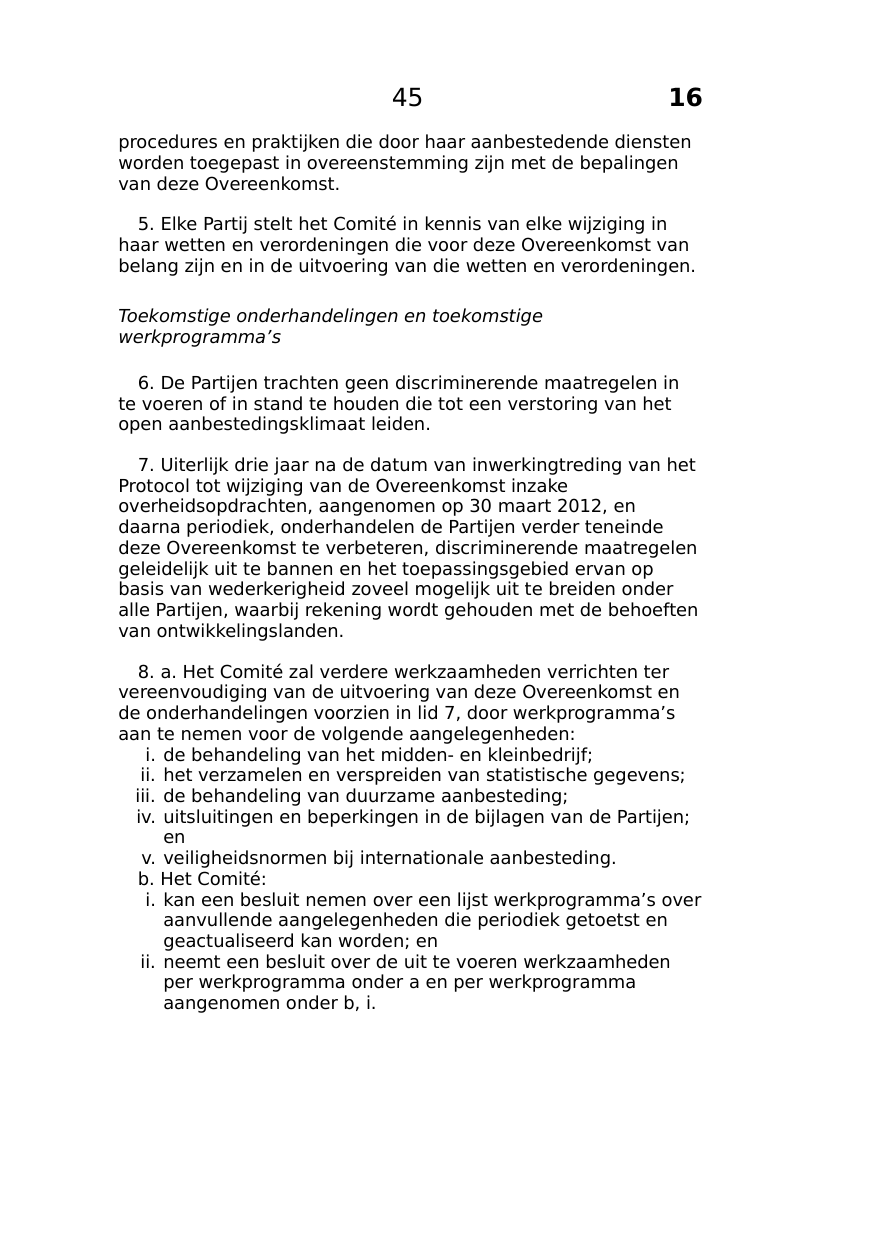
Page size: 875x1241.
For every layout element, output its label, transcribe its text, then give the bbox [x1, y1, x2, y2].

text 7. Uiterlijk drie jaar na de datum van inwerkingtreding van het Protocol tot wijziging van de Overeenkomst inzake overheidsopdrachten, aangenomen op 30 maart 2012, en daarna periodiek, onderhandelen de Partijen verder teneinde deze Overeenkomst te verbeteren, discriminerende maatregelen geleidelijk uit te bannen en het toepassingsgebied ervan op basis van wederkerigheid zoveel mogelijk uit te breiden onder alle Partijen, waarbij rekening wordt gehouden met de behoeften van ontwikkelingslanden. [118, 455, 703, 641]
text 8. a. Het Comité zal verdere werkzaamheden verrichten ter vereenvoudiging van de uitvoering van deze Overeenkomst en de onderhandelingen voorzien in lid 7, door werkprogramma’s aan te nemen voor de volgende aangelegenheden: [118, 661, 703, 744]
text b. Het Comité: [118, 869, 703, 889]
text 5. Elke Partij stelt het Comité in kennis van elke wijziging in haar wetten en verordeningen die voor deze Overeenkomst van belang zijn en in de uitvoering van die wetten en verordeningen. [118, 214, 703, 276]
text ii. het verzamelen en verspreiden van statistische gegevens; [118, 765, 703, 786]
subtitle Toekomstige onderhandelingen en toekomstige werkprogramma’s [118, 306, 703, 348]
text iv. uitsluitingen en beperkingen in de bijlagen van de Partijen; en [118, 807, 703, 848]
text 6. De Partijen trachten geen discriminerende maatregelen in te voeren of in stand te houden die tot een verstoring van het open aanbestedingsklimaat leiden. [118, 373, 703, 435]
text i. kan een besluit nemen over een lijst werkprogramma’s over aanvullende aangelegenheden die periodiek getoetst en geactualiseerd kan worden; en [118, 889, 703, 952]
text v. veiligheidsnormen bij internationale aanbesteding. [118, 848, 703, 869]
text iii. de behandeling van duurzame aanbesteding; [118, 786, 703, 807]
text procedures en praktijken die door haar aanbestedende diensten worden toegepast in overeenstemming zijn met de bepalingen van deze Overeenkomst. [118, 132, 703, 194]
text ii. neemt een besluit over de uit te voeren werkzaamheden per werkprogramma onder a en per werkprogramma aangenomen onder b, i. [118, 952, 703, 1014]
text i. de behandeling van het midden- en kleinbedrijf; [118, 744, 703, 765]
